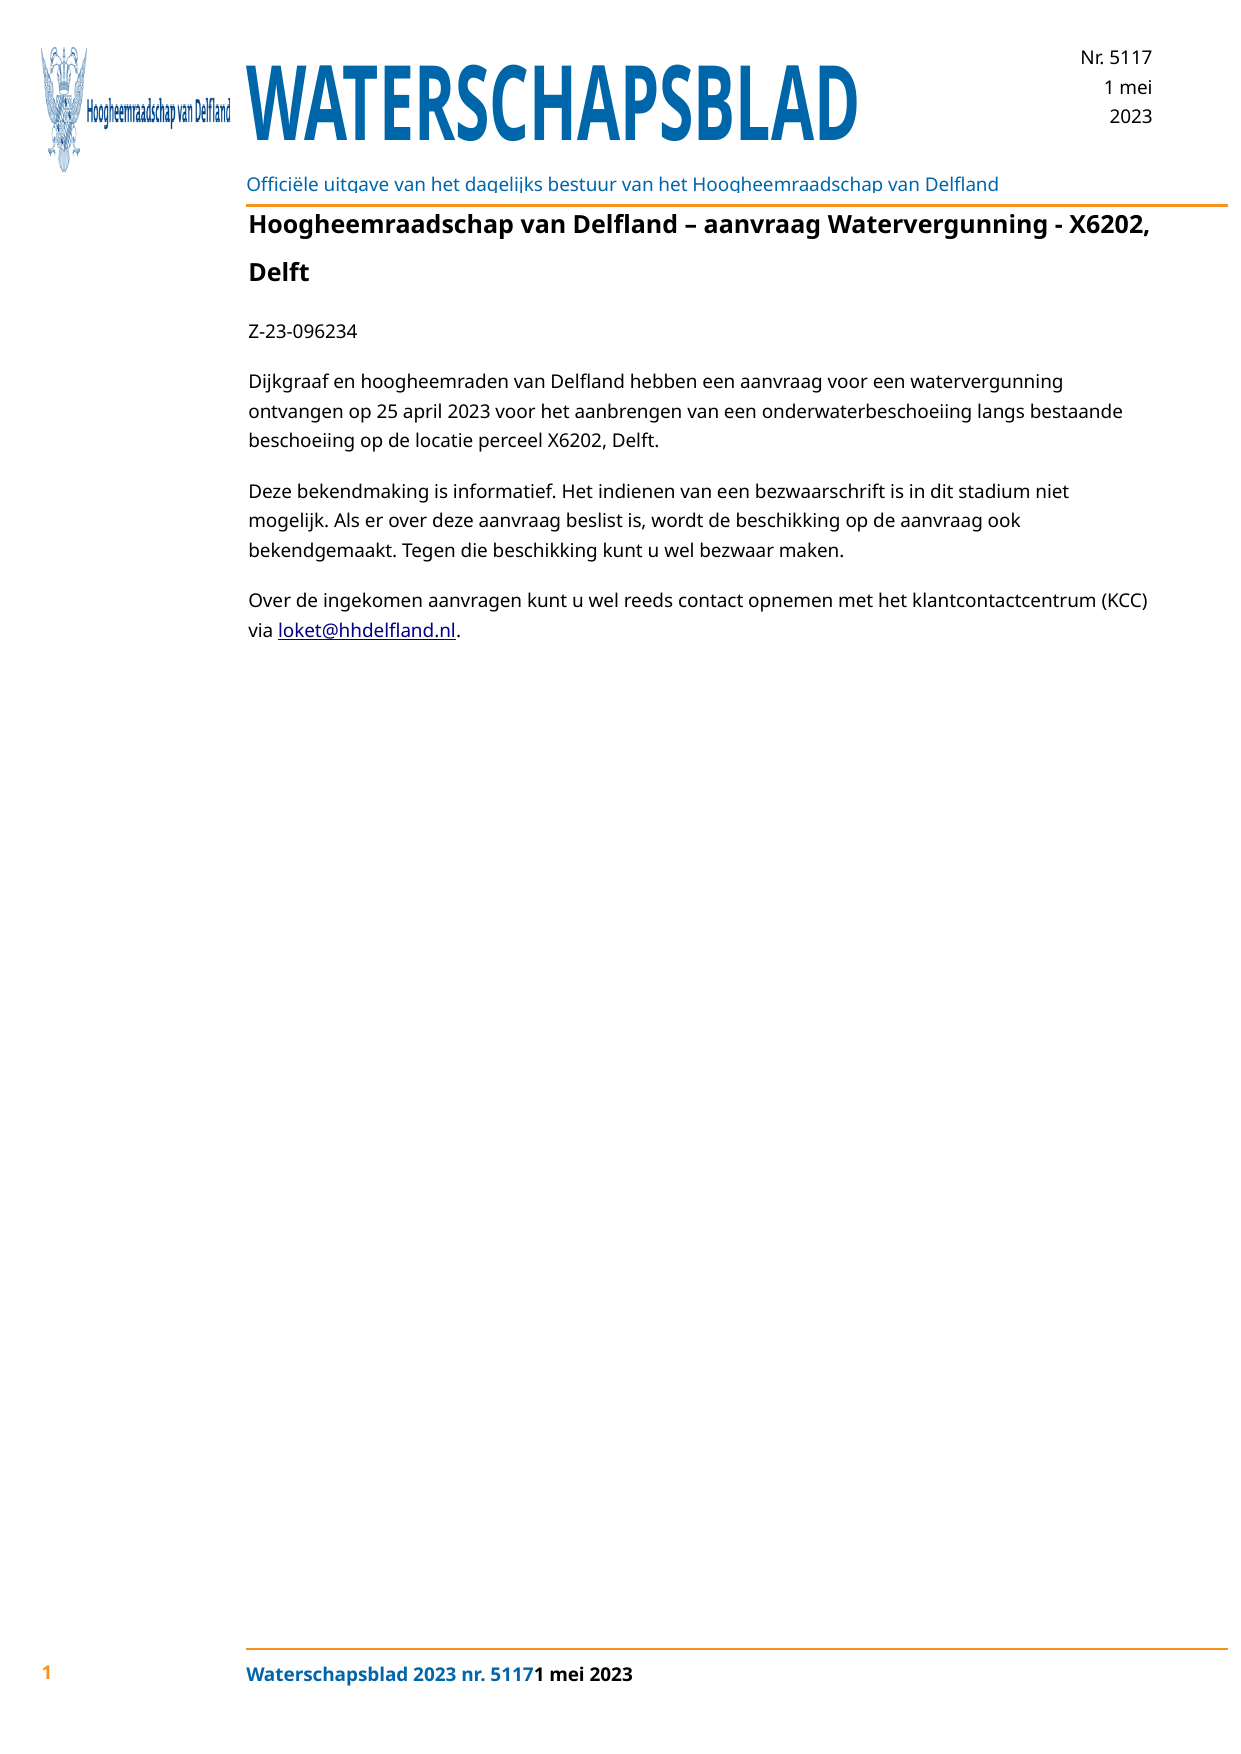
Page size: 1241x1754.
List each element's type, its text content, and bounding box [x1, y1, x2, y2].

text Z-23-096234 [248, 318, 1152, 344]
text Over de ingekomen aanvragen kunt u wel reeds contact opnemen met het klantcontactcentrum (KCC) via loket@hhdelfland.nl. [248, 587, 1152, 643]
text Dijkgraaf en hoogheemraden van Delfland hebben een aanvraag voor een watervergunning ontvangen op 25 april 2023 voor het aanbrengen van een onderwaterbeschoeiing langs bestaande beschoeiing op de locatie perceel X6202, Delft. [248, 368, 1152, 453]
picture [41, 47, 231, 172]
text Deze bekendmaking is informatief. Het indienen van een bezwaarschrift is in dit stadium niet mogelijk. Als er over deze aanvraag beslist is, wordt de beschikking op de aanvraag ook bekendgemaakt. Tegen die beschikking kunt u wel bezwaar maken. [248, 478, 1152, 563]
text Hoogheemraadschap van Delfland – aanvraag Watervergunning - X6202, Delft [248, 207, 1152, 288]
